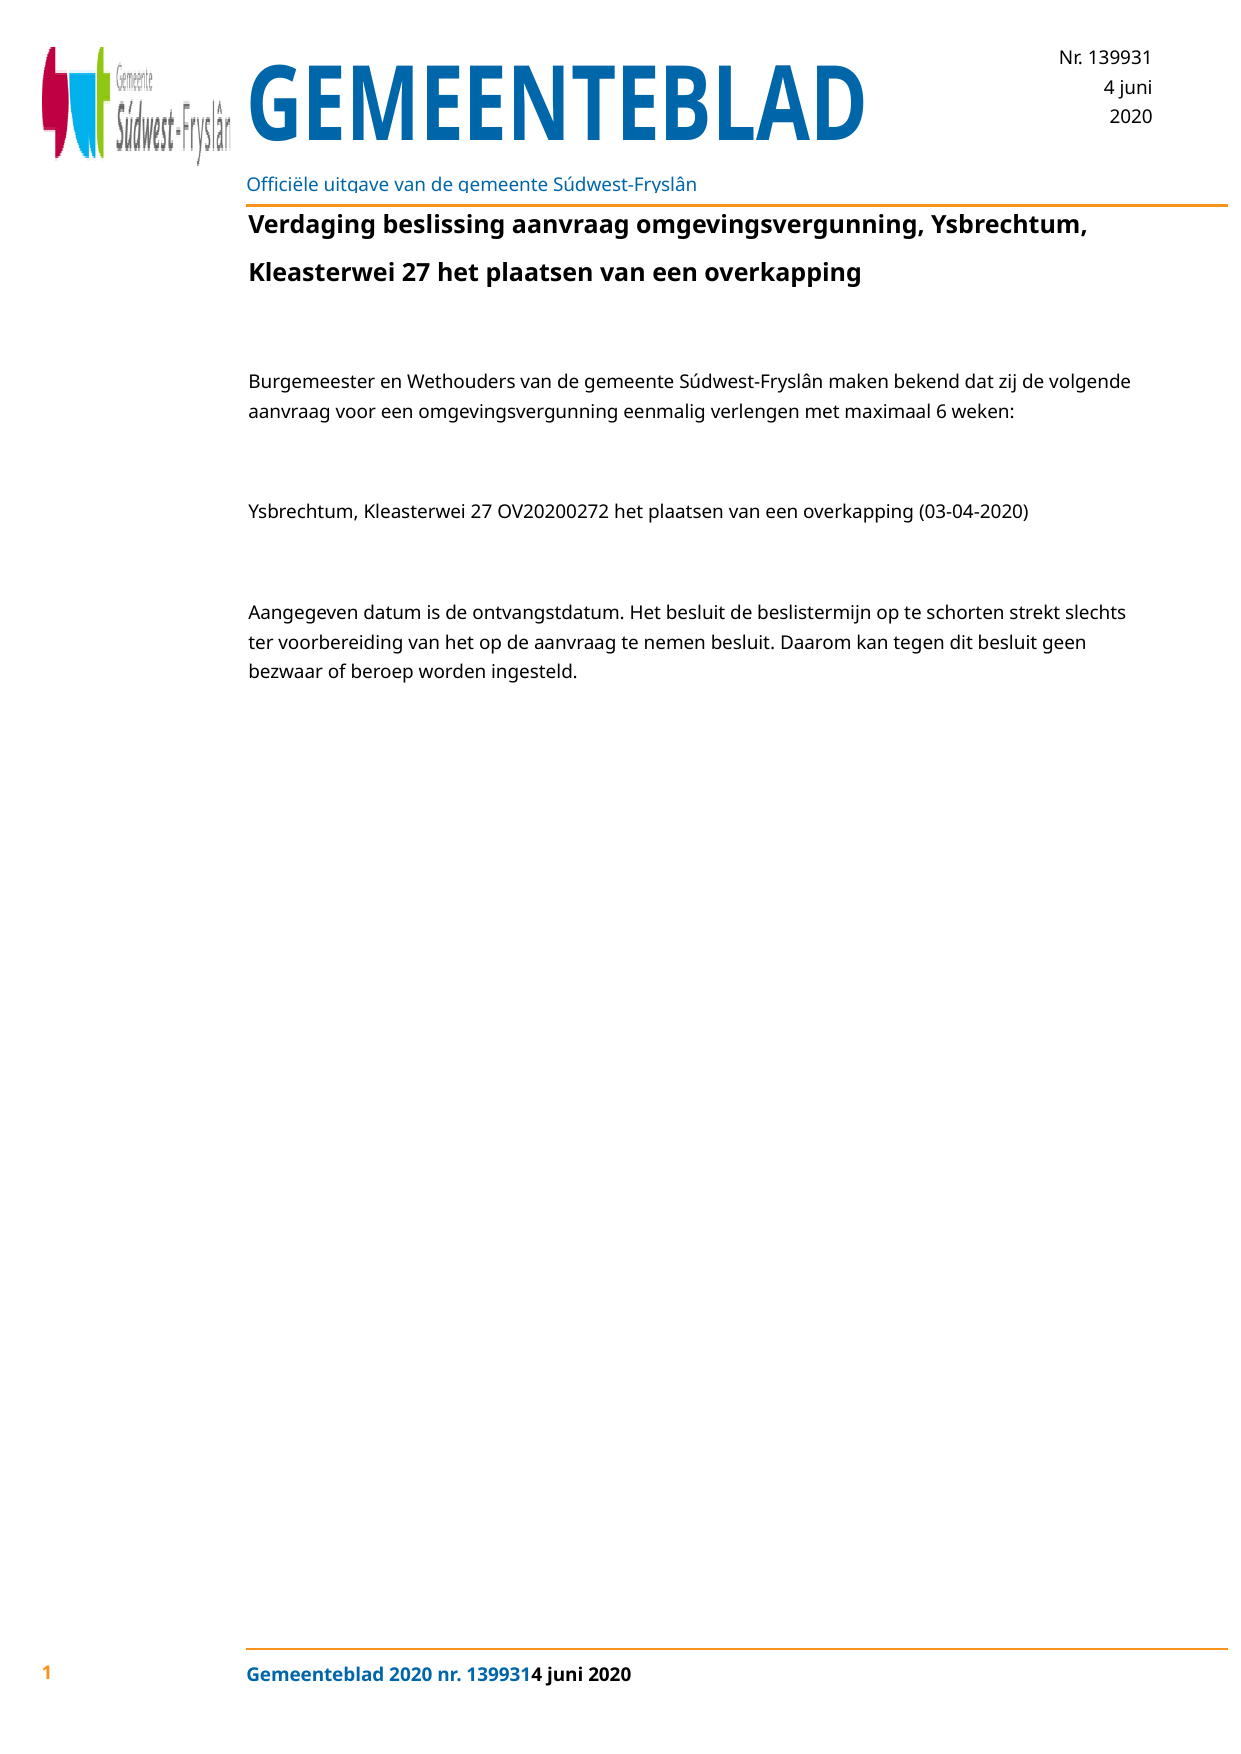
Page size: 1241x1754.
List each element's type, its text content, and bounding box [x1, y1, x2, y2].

text Ysbrechtum, Kleasterwei 27 OV20200272 het plaatsen van een overkapping (03-04-2020) [248, 499, 1152, 524]
text Verdaging beslissing aanvraag omgevingsvergunning, Ysbrechtum, Kleasterwei 27 het plaatsen van een overkapping [248, 207, 1152, 288]
picture [41, 47, 231, 172]
text Aangegeven datum is de ontvangstdatum. Het besluit de beslistermijn op te schorten strekt slechts ter voorbereiding van het op de aanvraag te nemen besluit. Daarom kan tegen dit besluit geen bezwaar of beroep worden ingesteld. [248, 599, 1152, 684]
text Burgemeester en Wethouders van de gemeente Súdwest-Fryslân maken bekend dat zij de volgende aanvraag voor een omgevingsvergunning eenmalig verlengen met maximaal 6 weken: [248, 368, 1152, 424]
